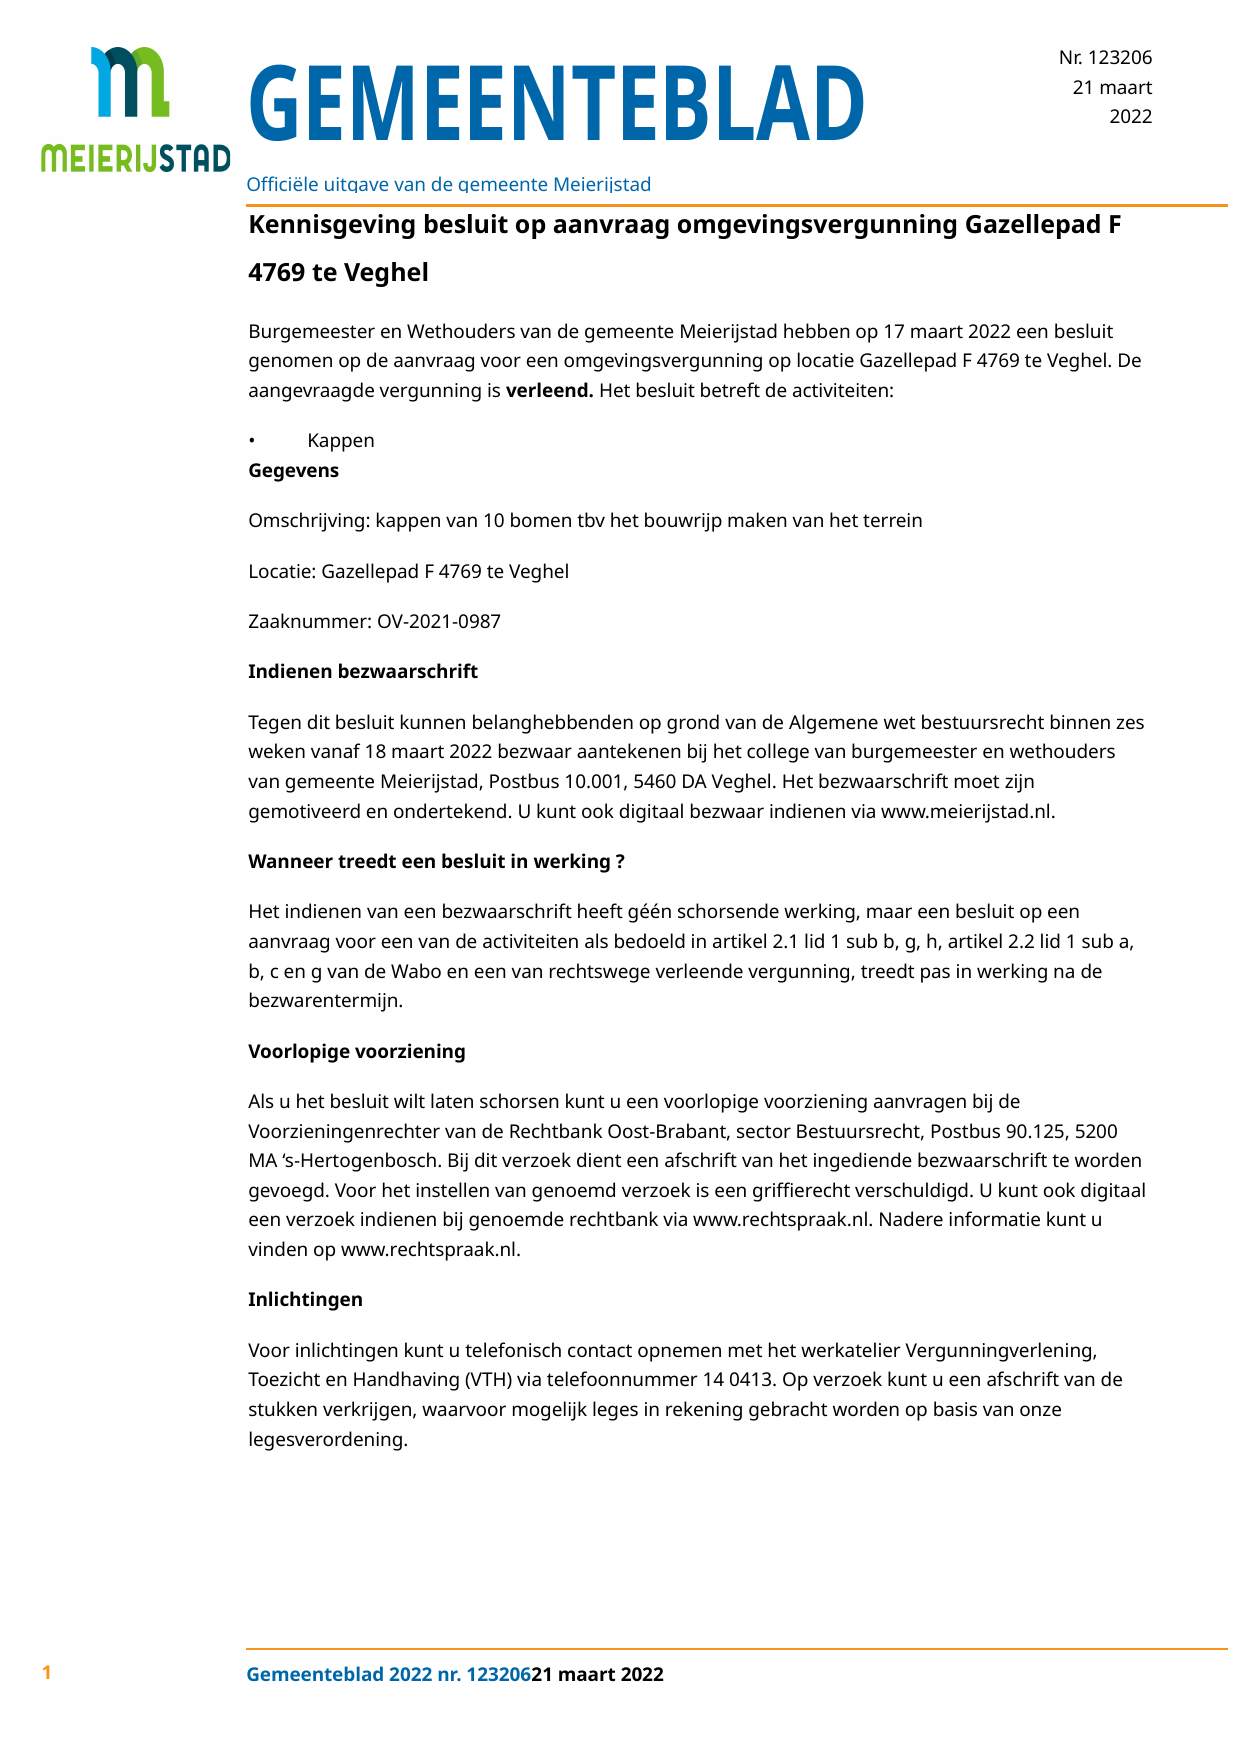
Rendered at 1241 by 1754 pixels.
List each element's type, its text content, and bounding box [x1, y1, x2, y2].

text Tegen dit besluit kunnen belanghebbenden op grond van de Algemene wet bestuursrecht binnen zes weken vanaf 18 maart 2022 bezwaar aantekenen bij het college van burgemeester en wethouders van gemeente Meierijstad, Postbus 10.001, 5460 DA Veghel. Het bezwaarschrift moet zijn gemotiveerd en ondertekend. U kunt ook digitaal bezwaar indienen via www.meierijstad.nl. [248, 709, 1152, 824]
text Inlichtingen [248, 1287, 1152, 1312]
text Indienen bezwaarschrift [248, 659, 1152, 684]
text Burgemeester en Wethouders van de gemeente Meierijstad hebben op 17 maart 2022 een besluit genomen op de aanvraag voor een omgevingsvergunning op locatie Gazellepad F 4769 te Veghel. De aangevraagde vergunning is verleend. Het besluit betreft de activiteiten: [248, 318, 1152, 403]
text Kennisgeving besluit op aanvraag omgevingsvergunning Gazellepad F 4769 te Veghel [248, 207, 1152, 288]
text Zaaknummer: OV-2021-0987 [248, 608, 1152, 634]
list Kappen [248, 427, 1152, 453]
text Omschrijving: kappen van 10 bomen tbv het bouwrijp maken van het terrein [248, 507, 1152, 533]
picture [41, 47, 231, 172]
text Wanneer treedt een besluit in werking ? [248, 848, 1152, 874]
text Locatie: Gazellepad F 4769 te Veghel [248, 558, 1152, 584]
text Voor inlichtingen kunt u telefonisch contact opnemen met het werkatelier Vergunningverlening, Toezicht en Handhaving (VTH) via telefoonnummer 14 0413. Op verzoek kunt u een afschrift van de stukken verkrijgen, waarvoor mogelijk leges in rekening gebracht worden op basis van onze legesverordening. [248, 1337, 1152, 1452]
text Gegevens [248, 457, 1152, 483]
text Voorlopige voorziening [248, 1038, 1152, 1064]
text Het indienen van een bezwaarschrift heeft géén schorsende werking, maar een besluit op een aanvraag voor een van de activiteiten als bedoeld in artikel 2.1 lid 1 sub b, g, h, artikel 2.2 lid 1 sub a, b, c en g van de Wabo en een van rechtswege verleende vergunning, treedt pas in werking na de bezwarentermijn. [248, 899, 1152, 1013]
text Als u het besluit wilt laten schorsen kunt u een voorlopige voorziening aanvragen bij de Voorzieningenrechter van de Rechtbank Oost-Brabant, sector Bestuursrecht, Postbus 90.125, 5200 MA ‘s-Hertogenbosch. Bij dit verzoek dient een afschrift van het ingediende bezwaarschrift te worden gevoegd. Voor het instellen van genoemd verzoek is een griffierecht verschuldigd. U kunt ook digitaal een verzoek indienen bij genoemde rechtbank via www.rechtspraak.nl. Nadere informatie kunt u vinden op www.rechtspraak.nl. [248, 1088, 1152, 1262]
